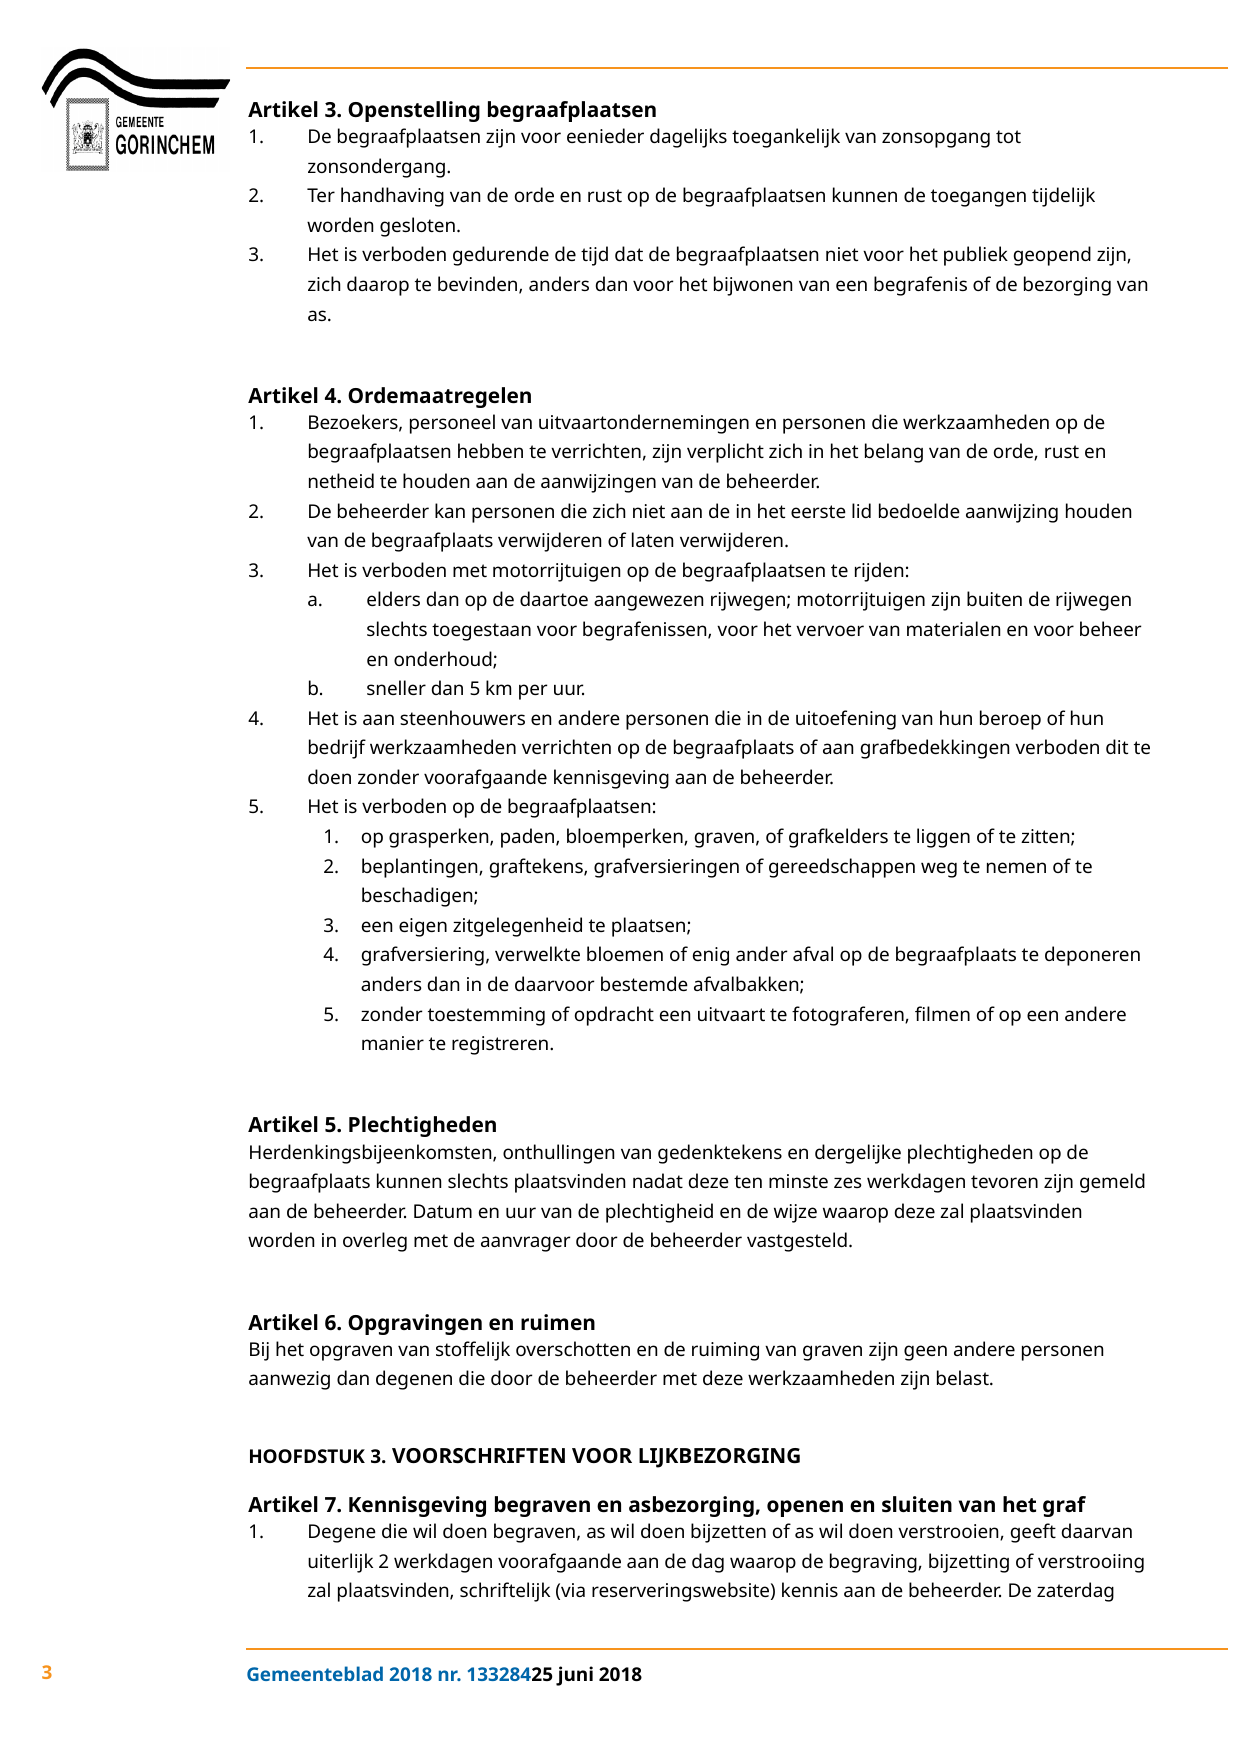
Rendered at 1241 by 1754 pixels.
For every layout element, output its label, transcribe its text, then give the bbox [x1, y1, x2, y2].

text Bij het opgraven van stoffelijk overschotten en de ruiming van graven zijn geen andere personen aanwezig dan degenen die door de beheerder met deze werkzaamheden zijn belast. [248, 1336, 1152, 1391]
list een eigen zitgelegenheid te plaatsen; [323, 912, 1152, 938]
list beplantingen, graftekens, grafversieringen of gereedschappen weg te nemen of te beschadigen; [323, 853, 1152, 908]
text Artikel 6. Opgravingen en ruimen [248, 1308, 1152, 1336]
text HOOFDSTUK 3. VOORSCHRIFTEN VOOR LIJKBEZORGING [248, 1441, 1152, 1469]
list Ter handhaving van de orde en rust op de begraafplaatsen kunnen de toegangen tijdelijk worden gesloten. [248, 182, 1152, 238]
list zonder toestemming of opdracht een uitvaart te fotograferen, filmen of op een andere manier te registreren. [323, 1001, 1152, 1056]
text Artikel 3. Openstelling begraafplaatsen [248, 95, 1152, 123]
list Het is verboden op de begraafplaatsen: [248, 794, 1152, 819]
list elders dan op de daartoe aangewezen rijwegen; motorrijtuigen zijn buiten de rijwegen slechts toegestaan voor begrafenissen, voor het vervoer van materialen en voor beheer en onderhoud; [307, 587, 1152, 672]
text Herdenkingsbijeenkomsten, onthullingen van gedenktekens en dergelijke plechtigheden op de begraafplaats kunnen slechts plaatsvinden nadat deze ten minste zes werkdagen tevoren zijn gemeld aan de beheerder. Datum en uur van de plechtigheid en de wijze waarop deze zal plaatsvinden worden in overleg met de aanvrager door de beheerder vastgesteld. [248, 1139, 1152, 1253]
list De beheerder kan personen die zich niet aan de in het eerste lid bedoelde aanwijzing houden van de begraafplaats verwijderen of laten verwijderen. [248, 498, 1152, 553]
list Bezoekers, personeel van uitvaartondernemingen en personen die werkzaamheden op de begraafplaatsen hebben te verrichten, zijn verplicht zich in het belang van de orde, rust en netheid te houden aan de aanwijzingen van de beheerder. [248, 409, 1152, 494]
list Het is verboden met motorrijtuigen op de begraafplaatsen te rijden: [248, 557, 1152, 583]
list Het is verboden gedurende de tijd dat de begraafplaatsen niet voor het publiek geopend zijn, zich daarop te bevinden, anders dan voor het bijwonen van een begrafenis of de bezorging van as. [248, 242, 1152, 326]
list grafversiering, verwelkte bloemen of enig ander afval op de begraafplaats te deponeren anders dan in de daarvoor bestemde afvalbakken; [323, 942, 1152, 997]
list Het is aan steenhouwers en andere personen die in de uitoefening van hun beroep of hun bedrijf werkzaamheden verrichten op de begraafplaats of aan grafbedekkingen verboden dit te doen zonder voorafgaande kennisgeving aan de beheerder. [248, 705, 1152, 790]
text Artikel 4. Ordemaatregelen [248, 381, 1152, 409]
list Degene die wil doen begraven, as wil doen bijzetten of as wil doen verstrooien, geeft daarvan uiterlijk 2 werkdagen voorafgaande aan de dag waarop de begraving, bijzetting of verstrooiing zal plaatsvinden, schriftelijk (via reserveringswebsite) kennis aan de beheerder. De zaterdag [248, 1518, 1152, 1603]
list De begraafplaatsen zijn voor eenieder dagelijks toegankelijk van zonsopgang tot zonsondergang. [248, 123, 1152, 178]
text Artikel 7. Kennisgeving begraven en asbezorging, openen en sluiten van het graf [248, 1490, 1152, 1518]
list op grasperken, paden, bloemperken, graven, of grafkelders te liggen of te zitten; [323, 823, 1152, 849]
text Artikel 5. Plechtigheden [248, 1110, 1152, 1139]
list sneller dan 5 km per uur. [307, 675, 1152, 701]
picture [41, 47, 231, 172]
